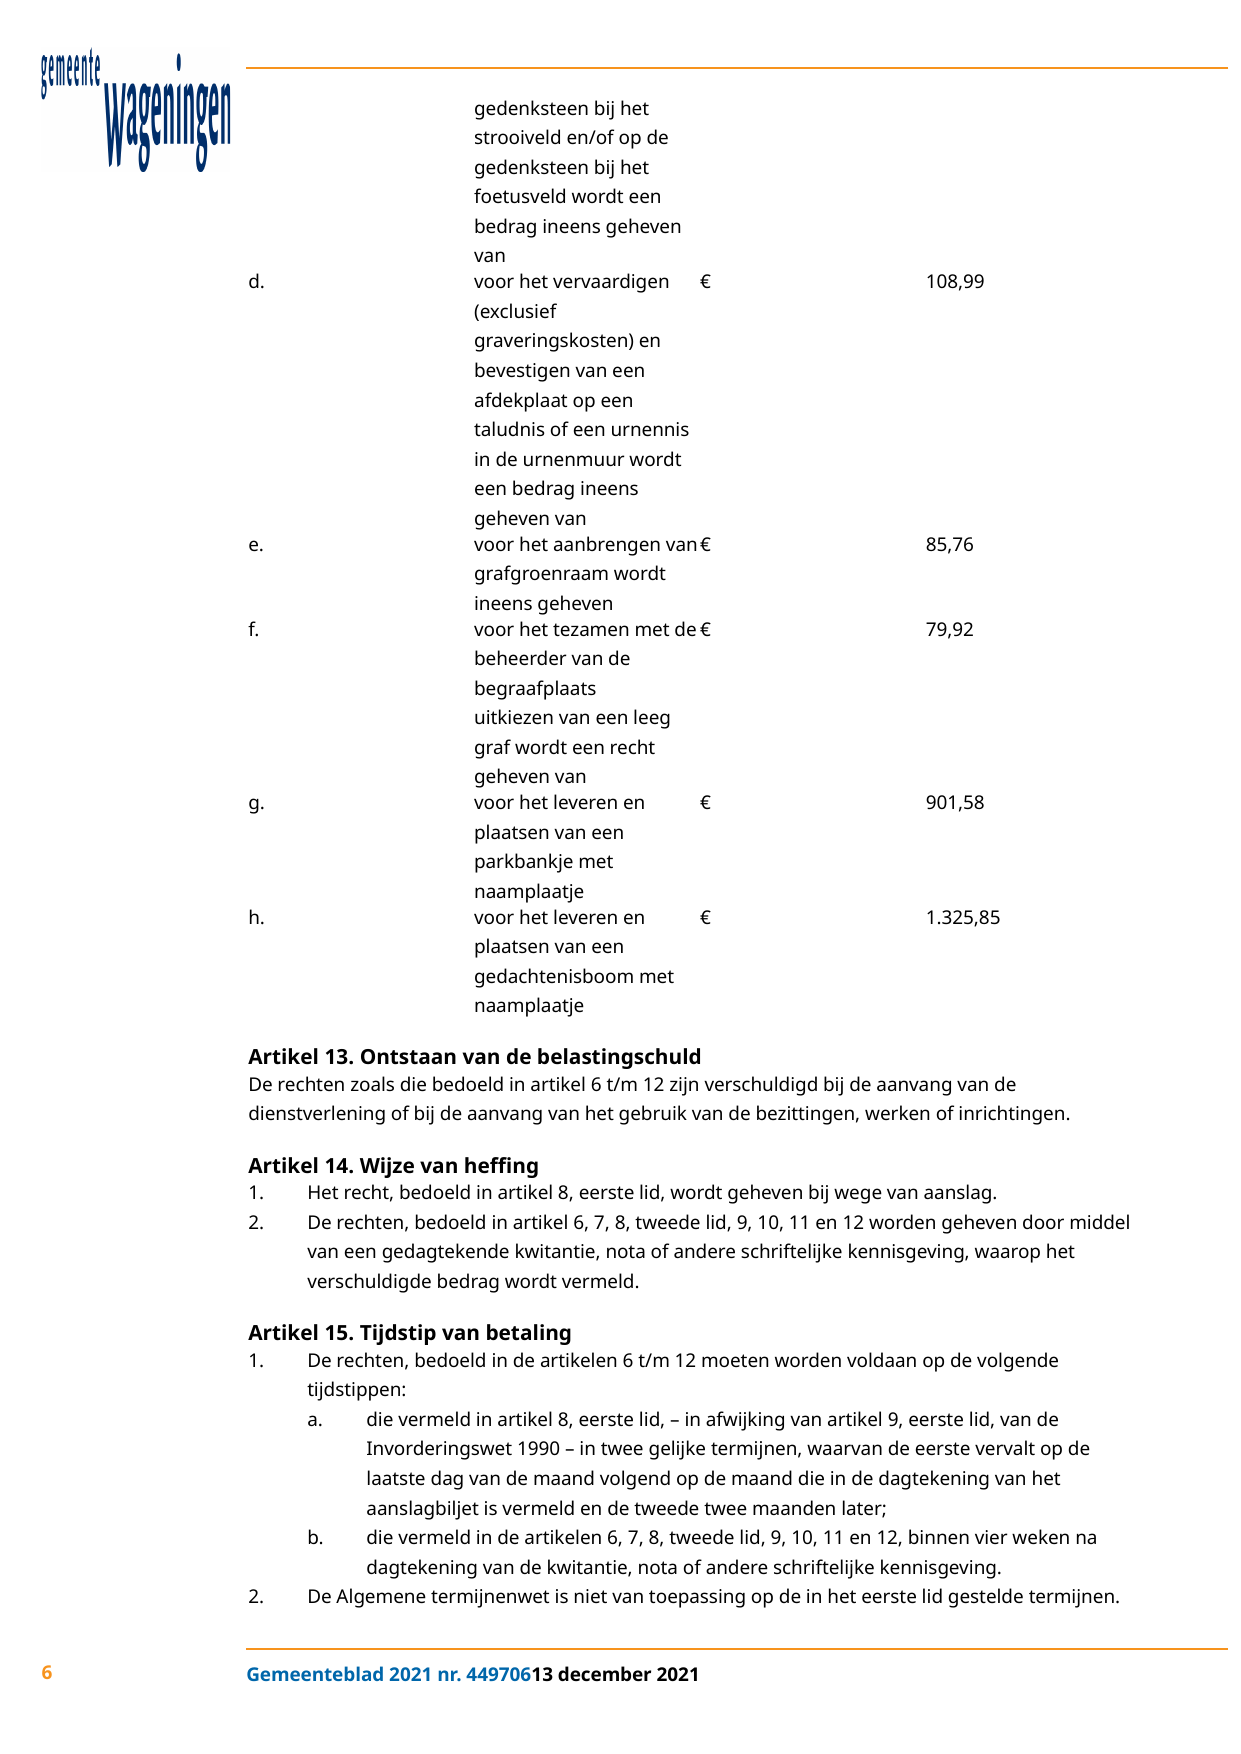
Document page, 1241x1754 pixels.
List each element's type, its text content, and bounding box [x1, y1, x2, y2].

table_cell f. [248, 616, 474, 789]
text Artikel 15. Tijdstip van betaling [248, 1318, 1152, 1347]
table_cell d. [248, 269, 474, 531]
table_cell € [700, 904, 926, 1018]
list die vermeld in artikel 8, eerste lid, – in afwijking van artikel 9, eerste lid, van de Invorderingswet 1990 – in twee gelijke termijnen, waarvan de eerste vervalt op de laatste dag van de maand volgend op de maand die in de dagtekening van het aanslagbiljet is vermeld en de tweede twee maanden later; [307, 1406, 1152, 1521]
table_cell [700, 95, 926, 268]
list Het recht, bedoeld in artikel 8, eerste lid, wordt geheven bij wege van aanslag. [248, 1179, 1152, 1205]
table_cell e. [248, 531, 474, 616]
table_cell € [700, 269, 926, 531]
table_cell 108,99 [926, 269, 1152, 531]
table_cell € [700, 616, 926, 789]
table_cell voor het leveren en plaatsen van een parkbankje met naamplaatje [474, 789, 700, 904]
table_cell € [700, 531, 926, 616]
table_cell 85,76 [926, 531, 1152, 616]
table_cell voor het leveren en plaatsen van een gedachtenisboom met naamplaatje [474, 904, 700, 1018]
table_cell gedenksteen bij het strooiveld en/of op de gedenksteen bij het foetusveld wordt een bedrag ineens geheven van [474, 95, 700, 268]
table_cell 79,92 [926, 616, 1152, 789]
picture [41, 47, 231, 172]
table_cell 901,58 [926, 789, 1152, 904]
text Artikel 13. Ontstaan van de belastingschuld [248, 1042, 1152, 1071]
table_cell voor het tezamen met de beheerder van de begraafplaats uitkiezen van een leeg graf wordt een recht geheven van [474, 616, 700, 789]
list De rechten, bedoeld in de artikelen 6 t/m 12 moeten worden voldaan op de volgende tijdstippen: [248, 1347, 1152, 1402]
table_cell voor het aanbrengen van grafgroenraam wordt ineens geheven [474, 531, 700, 616]
table_cell 1.325,85 [926, 904, 1152, 1018]
table_cell h. [248, 904, 474, 1018]
list De rechten, bedoeld in artikel 6, 7, 8, tweede lid, 9, 10, 11 en 12 worden geheven door middel van een gedagtekende kwitantie, nota of andere schriftelijke kennisgeving, waarop het verschuldigde bedrag wordt vermeld. [248, 1209, 1152, 1294]
text Artikel 14. Wijze van heffing [248, 1151, 1152, 1179]
list die vermeld in de artikelen 6, 7, 8, tweede lid, 9, 10, 11 en 12, binnen vier weken na dagtekening van de kwitantie, nota of andere schriftelijke kennisgeving. [307, 1524, 1152, 1580]
table_cell [926, 95, 1152, 268]
table_cell € [700, 789, 926, 904]
table_cell voor het vervaardigen (exclusief graveringskosten) en bevestigen van een afdekplaat op een taludnis of een urnennis in de urnenmuur wordt een bedrag ineens geheven van [474, 269, 700, 531]
list De Algemene termijnenwet is niet van toepassing op de in het eerste lid gestelde termijnen. [248, 1583, 1152, 1609]
text De rechten zoals die bedoeld in artikel 6 t/m 12 zijn verschuldigd bij de aanvang van de dienstverlening of bij de aanvang van het gebruik van de bezittingen, werken of inrichtingen. [248, 1071, 1152, 1126]
table_cell [248, 95, 474, 268]
table_cell g. [248, 789, 474, 904]
